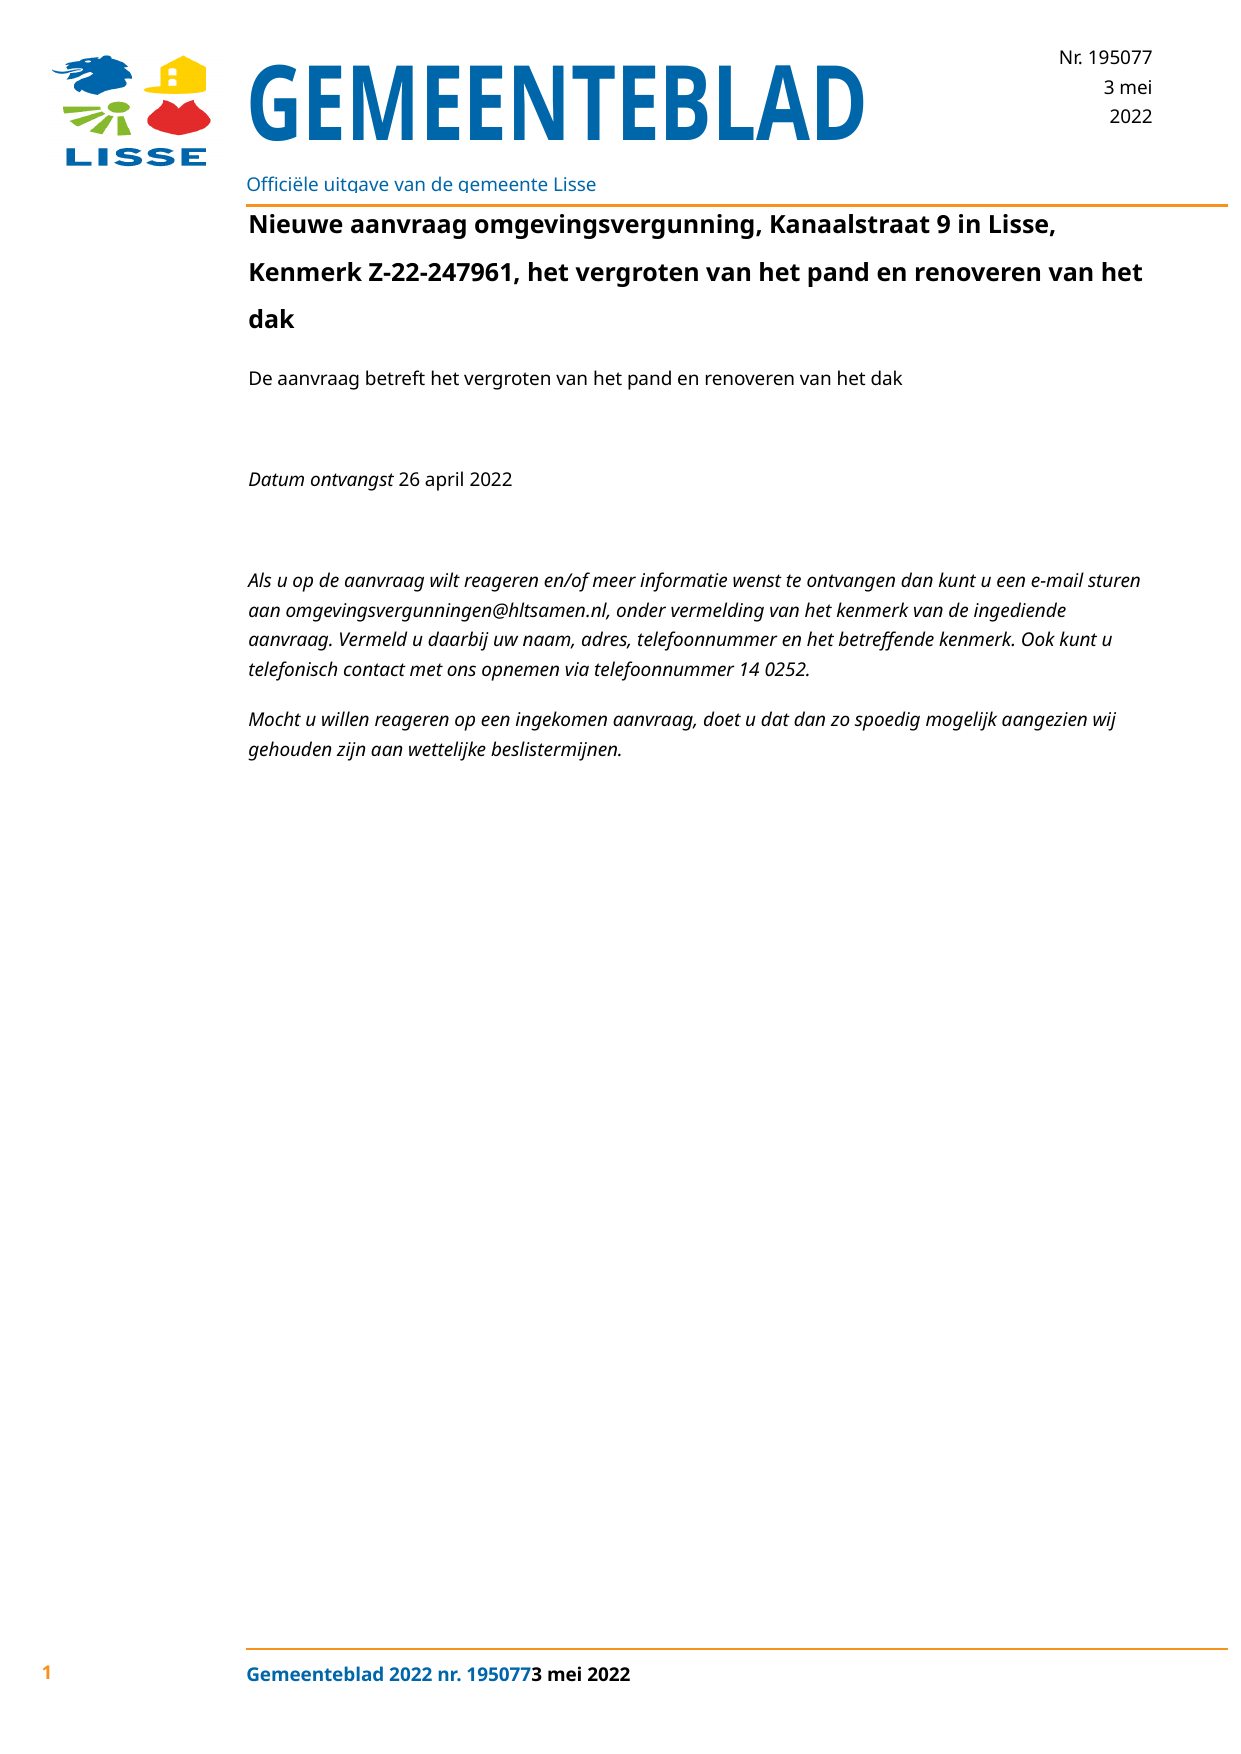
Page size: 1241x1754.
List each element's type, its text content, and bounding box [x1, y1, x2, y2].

text De aanvraag betreft het vergroten van het pand en renoveren van het dak [248, 366, 1152, 391]
text Mocht u willen reageren op een ingekomen aanvraag, doet u dat dan zo spoedig mogelijk aangezien wij gehouden zijn aan wettelijke beslistermijnen. [248, 706, 1152, 762]
picture [41, 47, 231, 172]
text Als u op de aanvraag wilt reageren en/of meer informatie wenst te ontvangen dan kunt u een e-mail sturen aan omgevingsvergunningen@hltsamen.nl, onder vermelding van het kenmerk van de ingediende aanvraag. Vermeld u daarbij uw naam, adres, telefoonnummer en het betreffende kenmerk. Ook kunt u telefonisch contact met ons opnemen via telefoonnummer 14 0252. [248, 567, 1152, 682]
text Datum ontvangst 26 april 2022 [248, 466, 1152, 492]
text Nieuwe aanvraag omgevingsvergunning, Kanaalstraat 9 in Lisse, Kenmerk Z-22-247961, het vergroten van het pand en renoveren van het dak [248, 207, 1152, 336]
